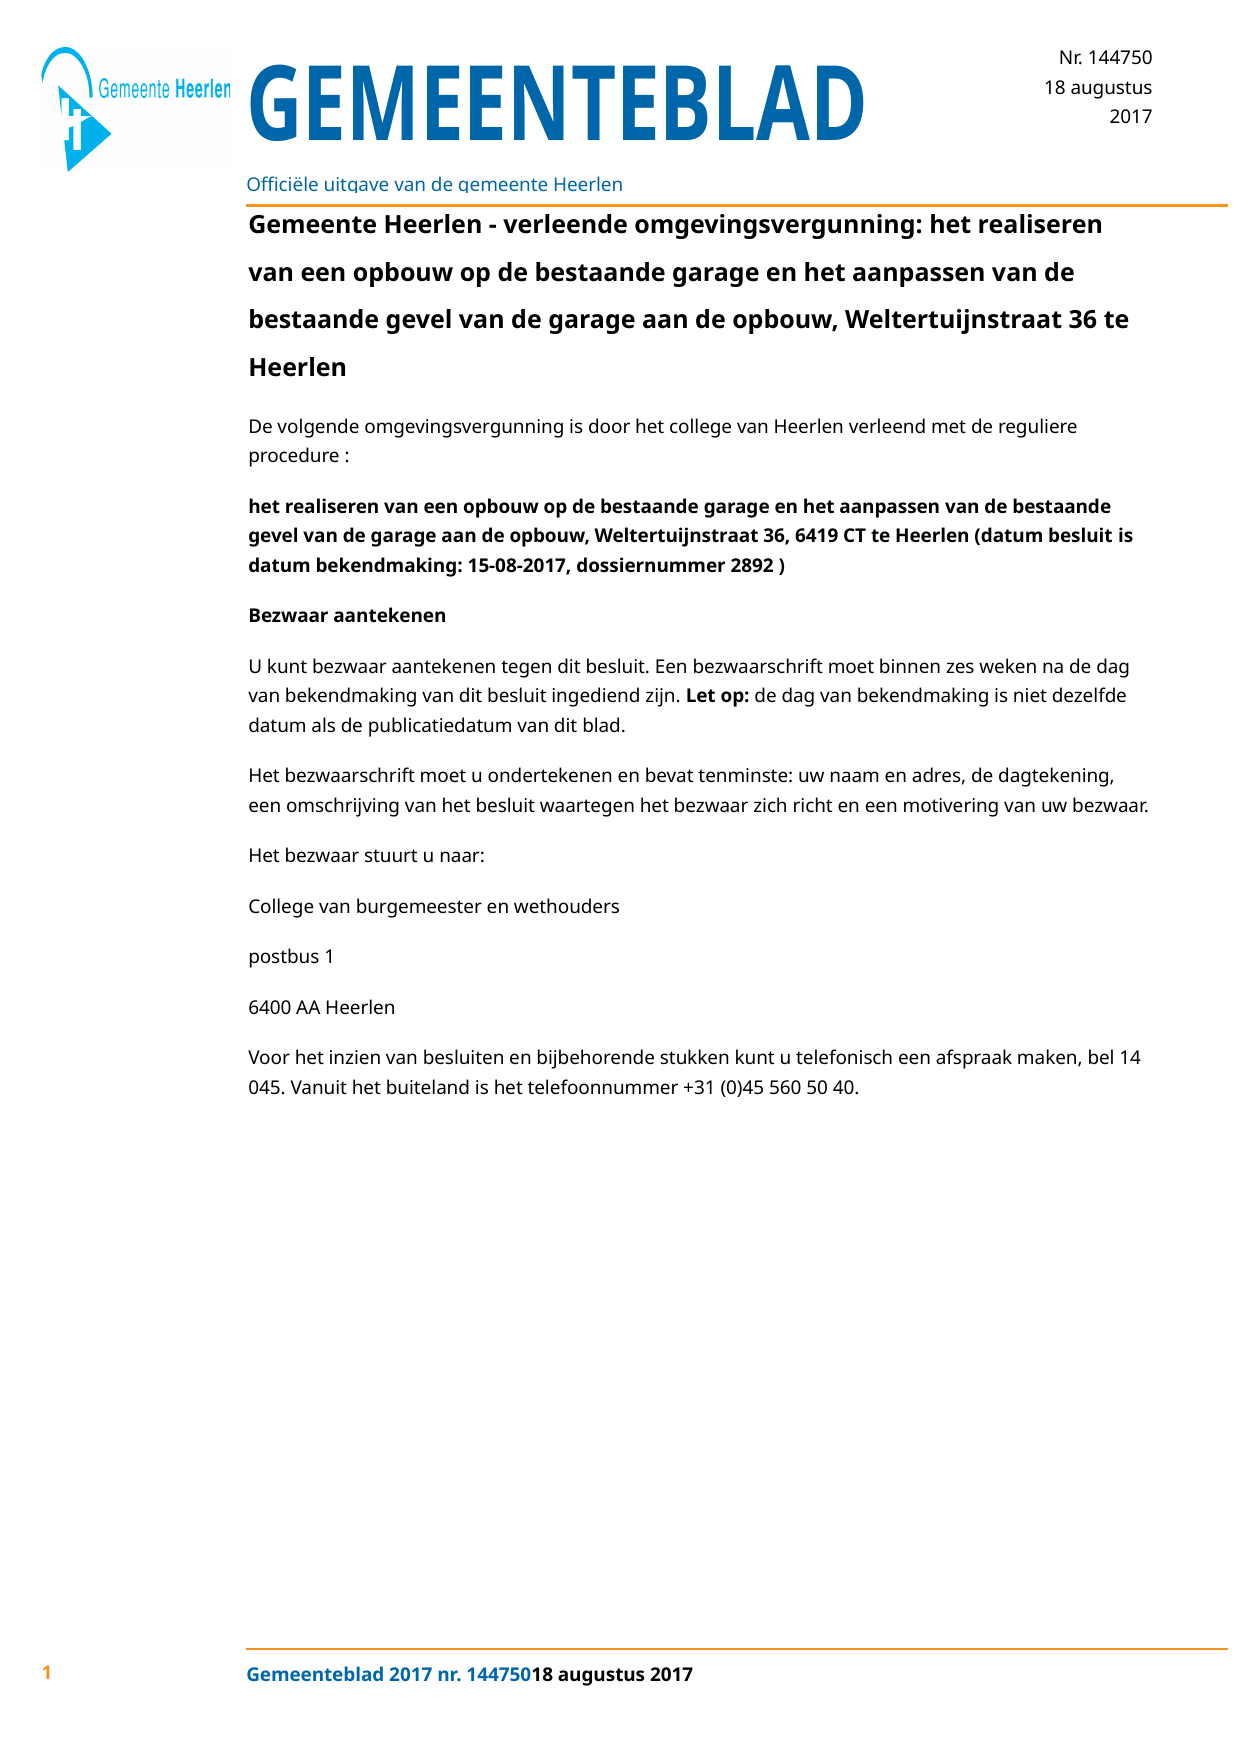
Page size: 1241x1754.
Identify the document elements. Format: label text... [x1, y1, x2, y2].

picture [41, 47, 58, 70]
text 6400 AA Heerlen [248, 994, 1152, 1020]
text Het bezwaar stuurt u naar: [248, 843, 1152, 868]
text het realiseren van een opbouw op de bestaande garage en het aanpassen van de bestaande gevel van de garage aan de opbouw, Weltertuijnstraat 36, 6419 CT te Heerlen (datum besluit is datum bekendmaking: 15-08-2017, dossiernummer 2892 ) [248, 493, 1152, 578]
text postbus 1 [248, 943, 1152, 969]
text De volgende omgevingsvergunning is door het college van Heerlen verleend met de reguliere procedure : [248, 413, 1152, 468]
text Gemeente Heerlen - verleende omgevingsvergunning: het realiseren van een opbouw op de bestaande garage en het aanpassen van de bestaande gevel van de garage aan de opbouw, Weltertuijnstraat 36 te Heerlen [248, 207, 1152, 384]
text Bezwaar aantekenen [248, 603, 1152, 628]
picture [41, 47, 231, 172]
text College van burgemeester en wethouders [248, 893, 1152, 919]
text Het bezwaarschrift moet u ondertekenen en bevat tenminste: uw naam en adres, de dagtekening, een omschrijving van het besluit waartegen het bezwaar zich richt en een motivering van uw bezwaar. [248, 763, 1152, 818]
text U kunt bezwaar aantekenen tegen dit besluit. Een bezwaarschrift moet binnen zes weken na de dag van bekendmaking van dit besluit ingediend zijn. Let op: de dag van bekendmaking is niet dezelfde datum als de publicatiedatum van dit blad. [248, 653, 1152, 738]
text Voor het inzien van besluiten en bijbehorende stukken kunt u telefonisch een afspraak maken, bel 14 045. Vanuit het buiteland is het telefoonnummer +31 (0)45 560 50 40. [248, 1044, 1152, 1100]
